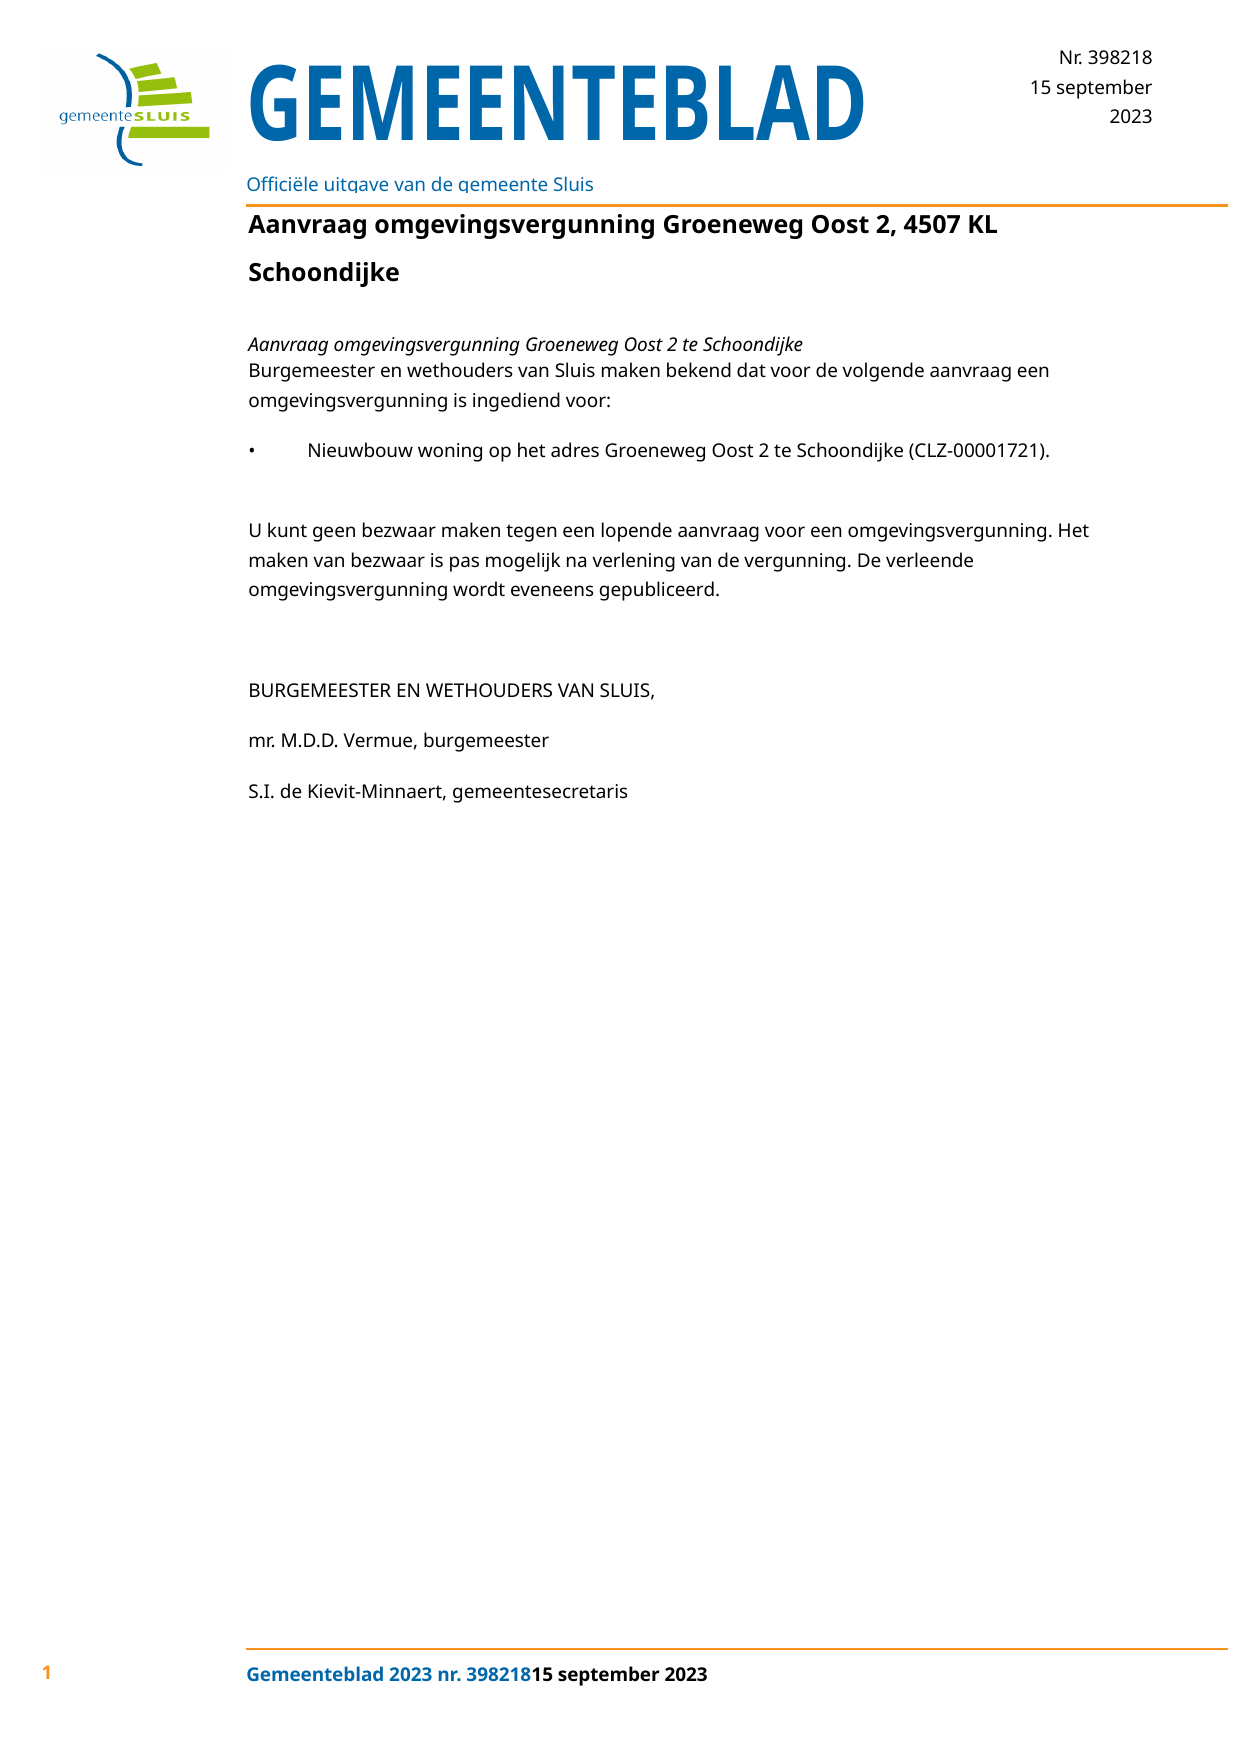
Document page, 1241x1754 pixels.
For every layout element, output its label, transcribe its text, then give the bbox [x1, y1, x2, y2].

text Aanvraag omgevingsvergunning Groeneweg Oost 2 te Schoondijke [248, 331, 1152, 357]
text S.I. de Kievit-Minnaert, gemeentesecretaris [248, 778, 1152, 804]
text mr. M.D.D. Vermue, burgemeester [248, 728, 1152, 753]
picture [41, 47, 231, 172]
text Burgemeester en wethouders van Sluis maken bekend dat voor de volgende aanvraag een omgevingsvergunning is ingediend voor: [248, 357, 1152, 412]
text Aanvraag omgevingsvergunning Groeneweg Oost 2, 4507 KL Schoondijke [248, 207, 1152, 288]
list Nieuwbouw woning op het adres Groeneweg Oost 2 te Schoondijke (CLZ-00001721). [248, 437, 1152, 463]
text U kunt geen bezwaar maken tegen een lopende aanvraag voor een omgevingsvergunning. Het maken van bezwaar is pas mogelijk na verlening van de vergunning. De verleende omgevingsvergunning wordt eveneens gepubliceerd. [248, 517, 1152, 602]
text BURGEMEESTER EN WETHOUDERS VAN SLUIS, [248, 677, 1152, 703]
